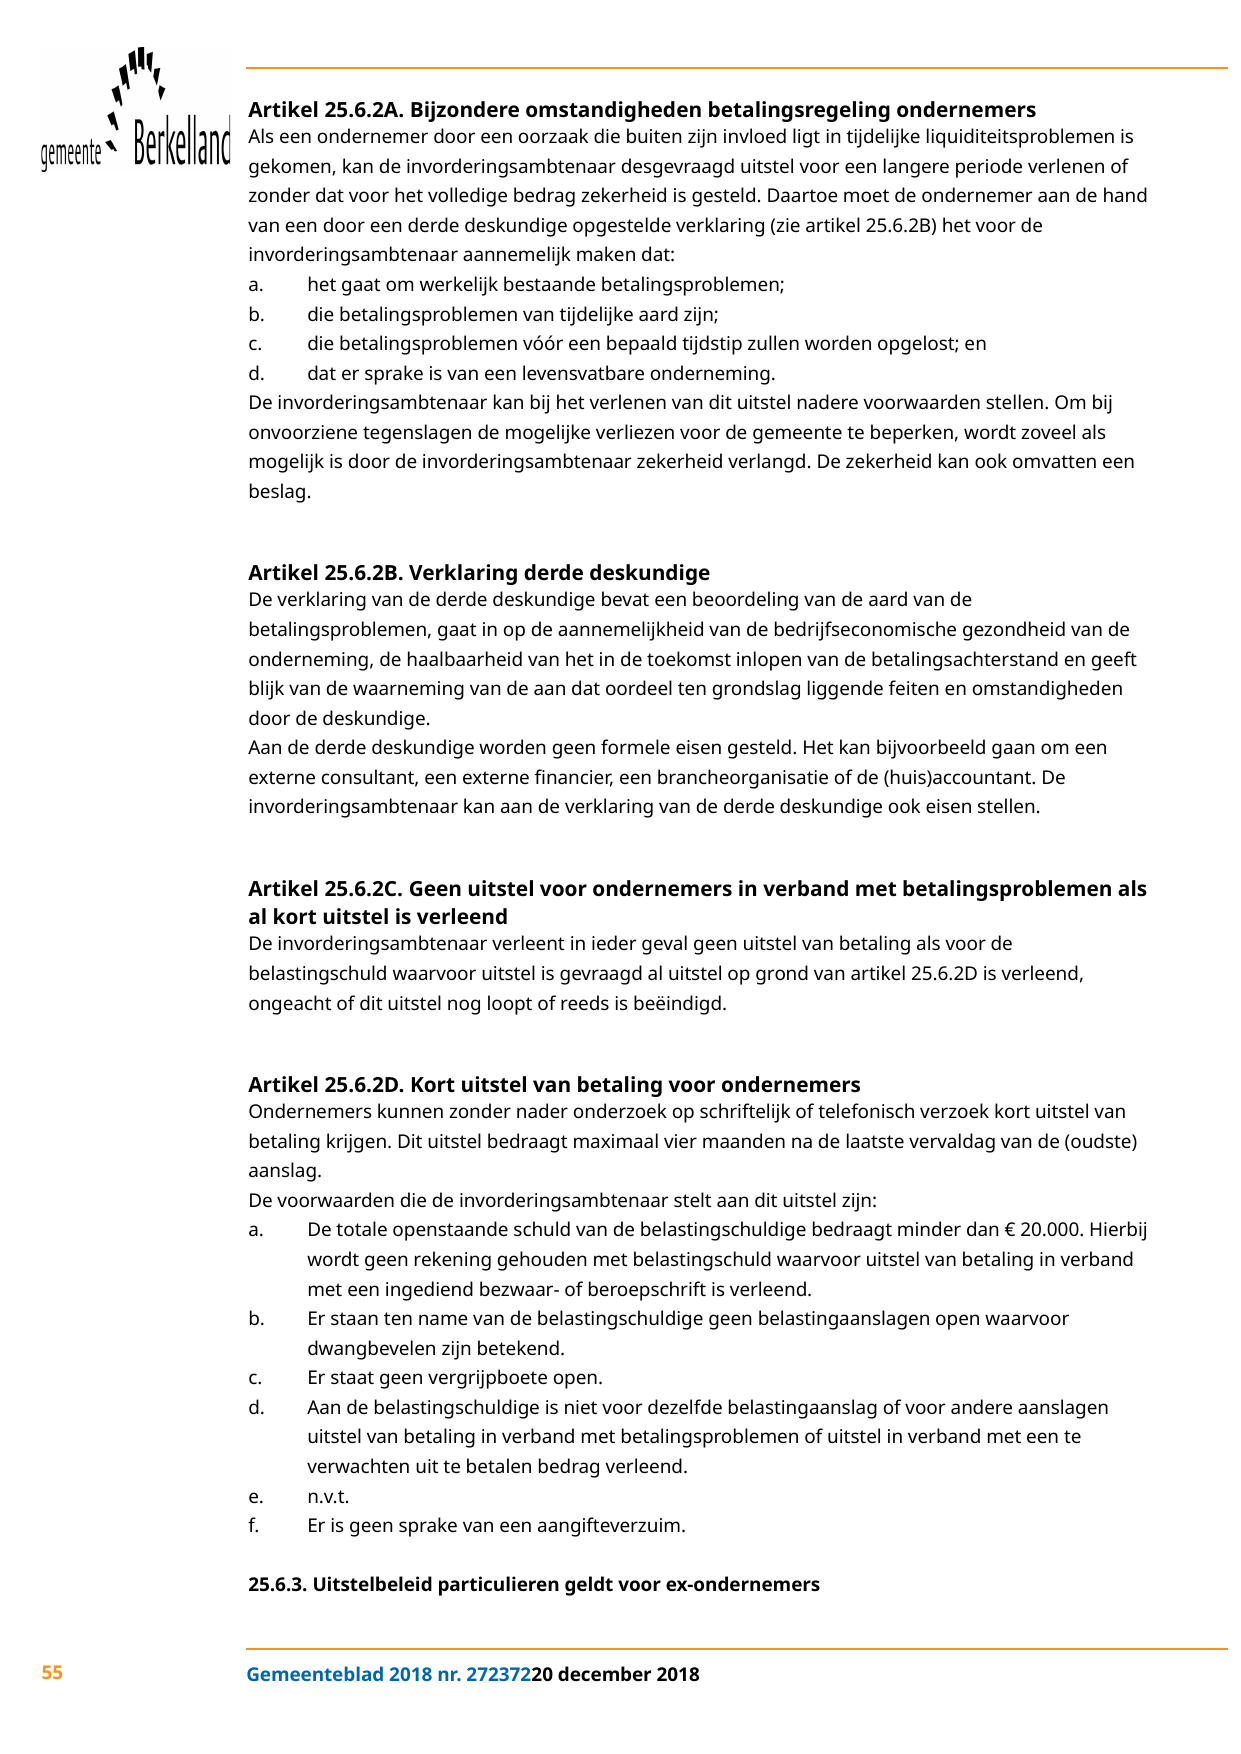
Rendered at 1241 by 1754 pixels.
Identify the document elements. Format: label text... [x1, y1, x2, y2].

list dat er sprake is van een levensvatbare onderneming. [248, 360, 1152, 386]
text Artikel 25.6.2A. Bijzondere omstandigheden betalingsregeling ondernemers [248, 95, 1152, 123]
list De totale openstaande schuld van de belastingschuldige bedraagt minder dan € 20.000. Hierbij wordt geen rekening gehouden met belastingschuld waarvoor uitstel van betaling in verband met een ingediend bezwaar- of beroepschrift is verleend. [248, 1217, 1152, 1301]
list die betalingsproblemen van tijdelijke aard zijn; [248, 301, 1152, 326]
list Er is geen sprake van een aangifteverzuim. [248, 1512, 1152, 1538]
text Aan de derde deskundige worden geen formele eisen gesteld. Het kan bijvoorbeeld gaan om een externe consultant, een externe financier, een brancheorganisatie of de (huis)accountant. De invorderingsambtenaar kan aan de verklaring van de derde deskundige ook eisen stellen. [248, 734, 1152, 819]
list het gaat om werkelijk bestaande betalingsproblemen; [248, 271, 1152, 297]
text Als een ondernemer door een oorzaak die buiten zijn invloed ligt in tijdelijke liquiditeitsproblemen is gekomen, kan de invorderingsambtenaar desgevraagd uitstel voor een langere periode verlenen of zonder dat voor het volledige bedrag zekerheid is gesteld. Daartoe moet de ondernemer aan de hand van een door een derde deskundige opgestelde verklaring (zie artikel 25.6.2B) het voor de invorderingsambtenaar aannemelijk maken dat: [248, 123, 1152, 267]
text Artikel 25.6.2C. Geen uitstel voor ondernemers in verband met betalingsproblemen als al kort uitstel is verleend [248, 874, 1152, 931]
text Artikel 25.6.2D. Kort uitstel van betaling voor ondernemers [248, 1070, 1152, 1098]
text De invorderingsambtenaar kan bij het verlenen van dit uitstel nadere voorwaarden stellen. Om bij onvoorziene tegenslagen de mogelijke verliezen voor de gemeente te beperken, wordt zoveel als mogelijk is door de invorderingsambtenaar zekerheid verlangd. De zekerheid kan ook omvatten een beslag. [248, 389, 1152, 504]
list die betalingsproblemen vóór een bepaald tijdstip zullen worden opgelost; en [248, 330, 1152, 356]
list n.v.t. [248, 1483, 1152, 1508]
list Er staat geen vergrijpboete open. [248, 1364, 1152, 1390]
text De voorwaarden die de invorderingsambtenaar stelt aan dit uitstel zijn: [248, 1187, 1152, 1213]
text De invorderingsambtenaar verleent in ieder geval geen uitstel van betaling als voor de belastingschuld waarvoor uitstel is gevraagd al uitstel op grond van artikel 25.6.2D is verleend, ongeacht of dit uitstel nog loopt of reeds is beëindigd. [248, 931, 1152, 1016]
list Aan de belastingschuldige is niet voor dezelfde belastingaanslag of voor andere aanslagen uitstel van betaling in verband met betalingsproblemen of uitstel in verband met een te verwachten uit te betalen bedrag verleend. [248, 1394, 1152, 1479]
text Artikel 25.6.2B. Verklaring derde deskundige [248, 558, 1152, 587]
text 25.6.3. Uitstelbeleid particulieren geldt voor ex-ondernemers [248, 1572, 1152, 1597]
text De verklaring van de derde deskundige bevat een beoordeling van de aard van de betalingsproblemen, gaat in op de aannemelijkheid van de bedrijfseconomische gezondheid van de onderneming, de haalbaarheid van het in de toekomst inlopen van de betalingsachterstand en geeft blijk van de waarneming van de aan dat oordeel ten grondslag liggende feiten en omstandigheden door de deskundige. [248, 587, 1152, 731]
picture [41, 47, 231, 172]
list Er staan ten name van de belastingschuldige geen belastingaanslagen open waarvoor dwangbevelen zijn betekend. [248, 1305, 1152, 1361]
text Ondernemers kunnen zonder nader onderzoek op schriftelijk of telefonisch verzoek kort uitstel van betaling krijgen. Dit uitstel bedraagt maximaal vier maanden na de laatste vervaldag van de (oudste) aanslag. [248, 1098, 1152, 1183]
